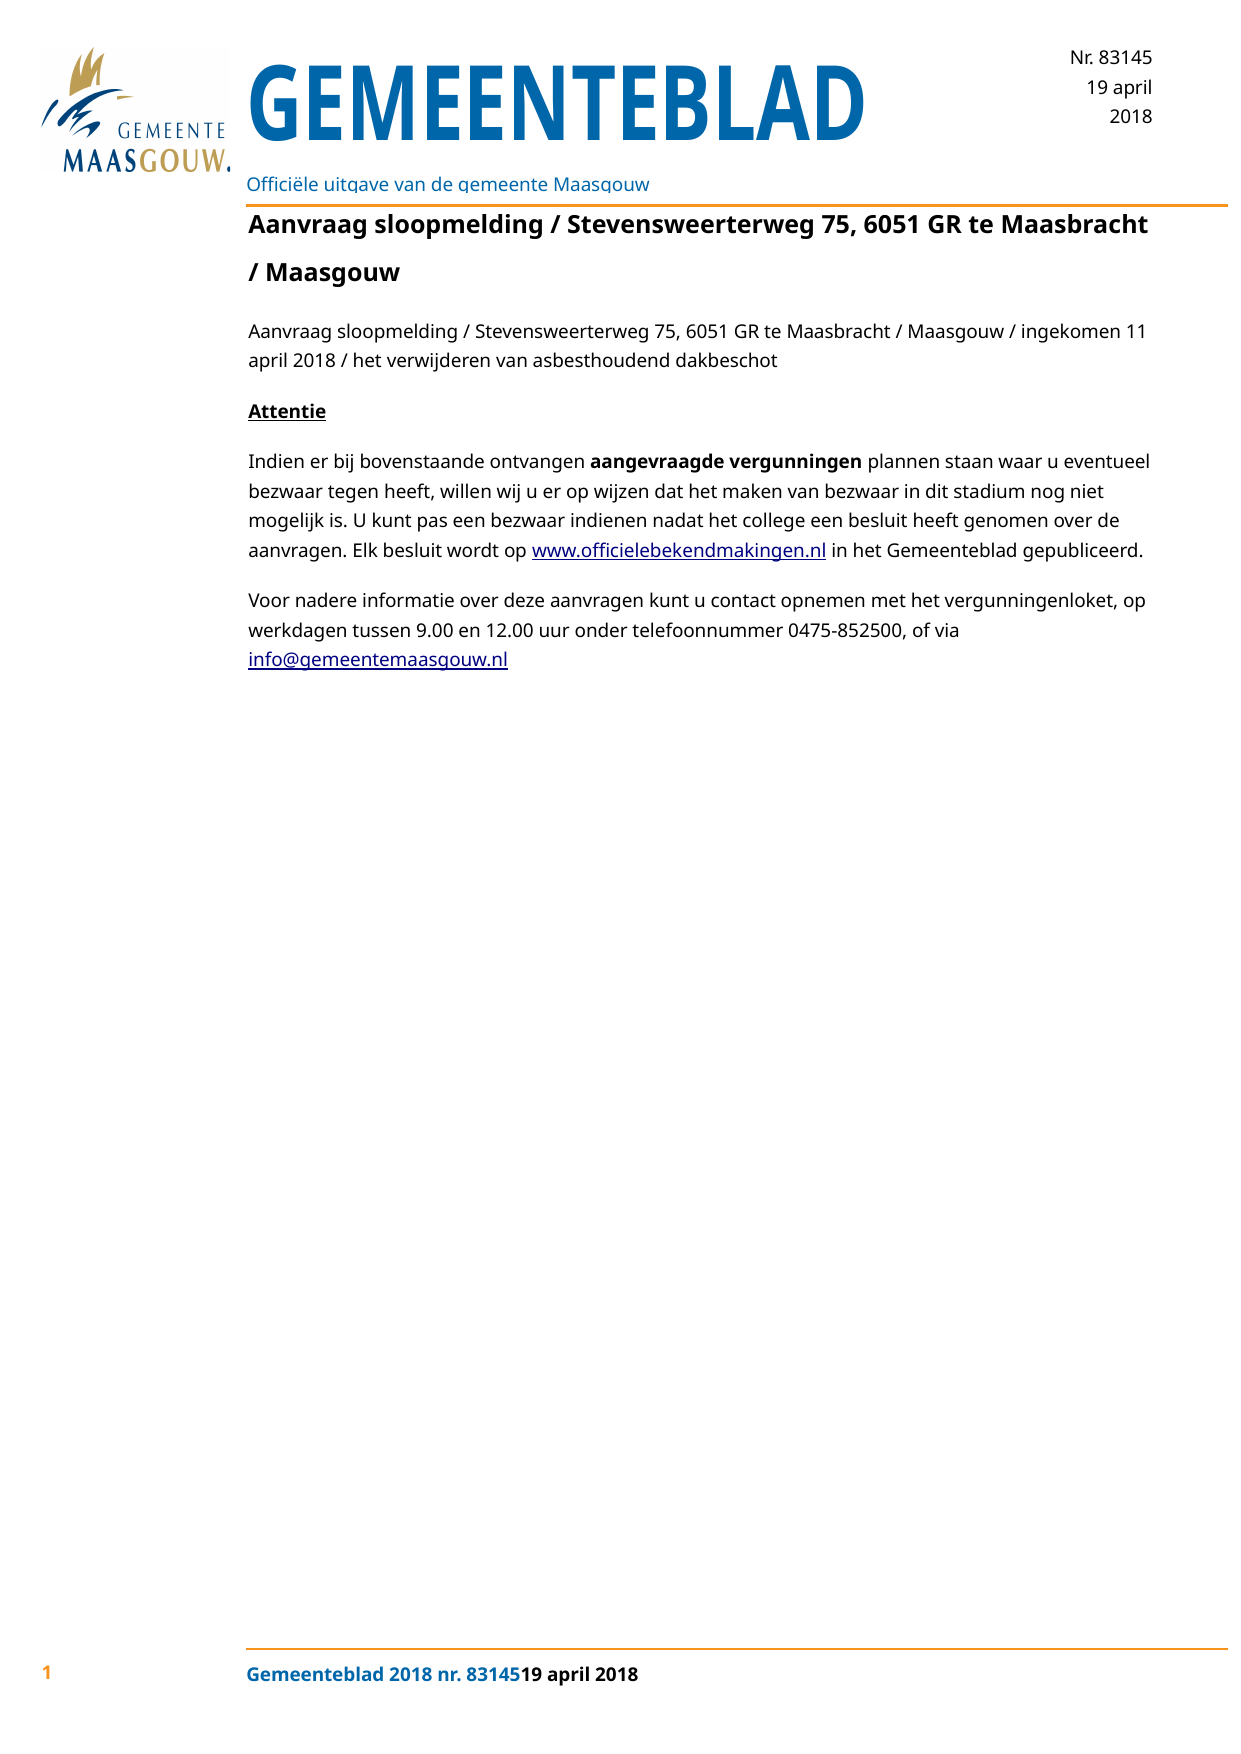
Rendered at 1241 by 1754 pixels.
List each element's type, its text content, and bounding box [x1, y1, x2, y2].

picture [41, 47, 231, 172]
text Voor nadere informatie over deze aanvragen kunt u contact opnemen met het vergunningenloket, op werkdagen tussen 9.00 en 12.00 uur onder telefoonnummer 0475-852500, of via info@gemeentemaasgouw.nl [248, 587, 1152, 672]
text Aanvraag sloopmelding / Stevensweerterweg 75, 6051 GR te Maasbracht / Maasgouw / ingekomen 11 april 2018 / het verwijderen van asbesthoudend dakbeschot [248, 318, 1152, 373]
text Aanvraag sloopmelding / Stevensweerterweg 75, 6051 GR te Maasbracht / Maasgouw [248, 207, 1152, 288]
text Indien er bij bovenstaande ontvangen aangevraagde vergunningen plannen staan waar u eventueel bezwaar tegen heeft, willen wij u er op wijzen dat het maken van bezwaar in dit stadium nog niet mogelijk is. U kunt pas een bezwaar indienen nadat het college een besluit heeft genomen over de aanvragen. Elk besluit wordt op www.officielebekendmakingen.nl in het Gemeenteblad gepubliceerd. [248, 448, 1152, 563]
text Attentie [248, 398, 1152, 424]
